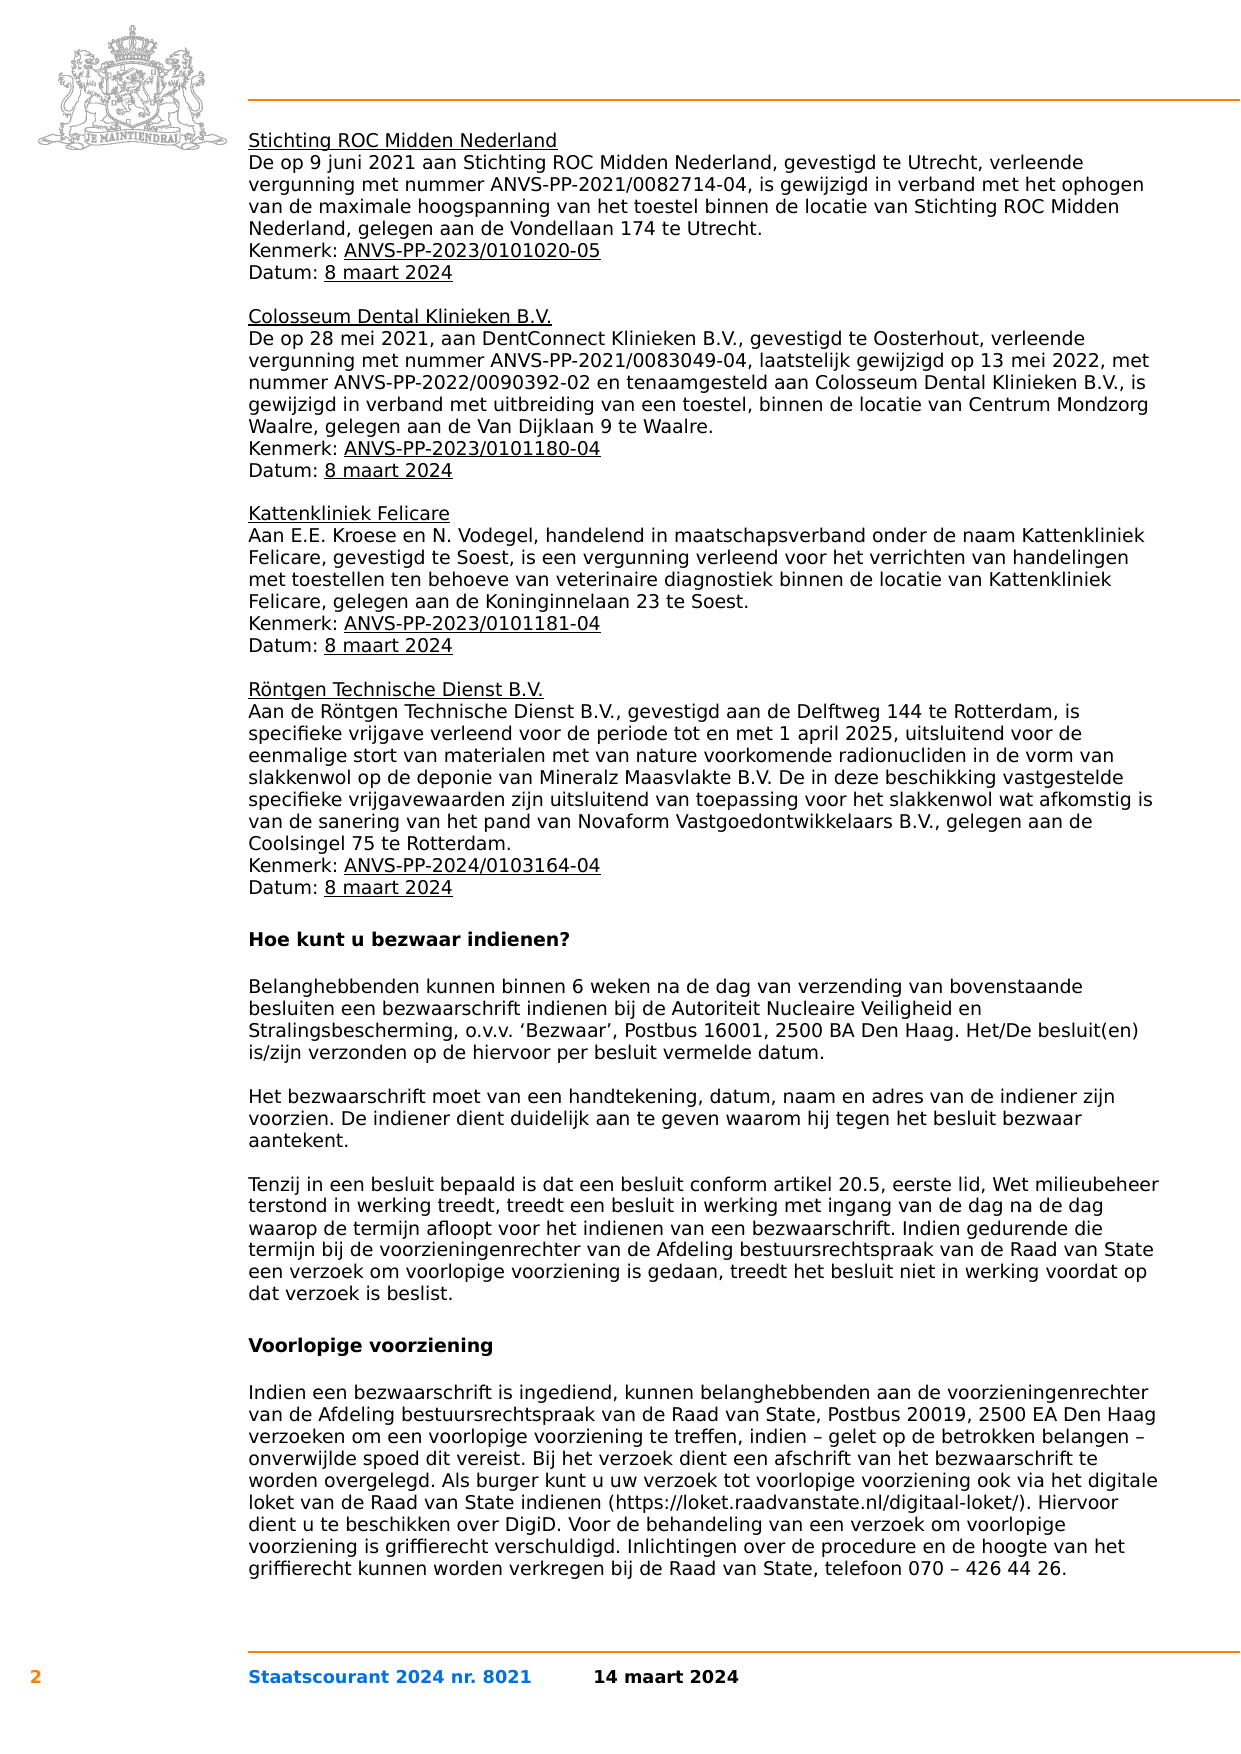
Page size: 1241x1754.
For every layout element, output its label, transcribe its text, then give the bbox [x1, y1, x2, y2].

text Kenmerk: ANVS-PP-2023/0101180-04 [248, 437, 1163, 459]
text Indien een bezwaarschrift is ingediend, kunnen belanghebbenden aan de voorzieningenrechter van de Afdeling bestuursrechtspraak van de Raad van State, Postbus 20019, 2500 EA Den Haag verzoeken om een voorlopige voorziening te treffen, indien – gelet op de betrokken belangen – onverwijlde spoed dit vereist. Bij het verzoek dient een afschrift van het bezwaarschrift te worden overgelegd. Als burger kunt u uw verzoek tot voorlopige voorziening ook via het digitale loket van de Raad van State indienen (https://loket.raadvanstate.nl/digitaal-loket/). Hiervoor dient u te beschikken over DigiD. Voor de behandeling van een verzoek om voorlopige voorziening is griffierecht verschuldigd. Inlichtingen over de procedure en de hoogte van het griffierecht kunnen worden verkregen bij de Raad van State, telefoon 070 – 426 44 26. [248, 1382, 1163, 1580]
text Colosseum Dental Klinieken B.V. [248, 306, 1163, 328]
text Het bezwaarschrift moet van een handtekening, datum, naam en adres van de indiener zijn voorzien. De indiener dient duidelijk aan te geven waarom hij tegen het besluit bezwaar aantekent. [248, 1086, 1163, 1152]
text Aan E.E. Kroese en N. Vodegel, handelend in maatschapsverband onder de naam Kattenkliniek Felicare, gevestigd te Soest, is een vergunning verleend voor het verrichten van handelingen met toestellen ten behoeve van veterinaire diagnostiek binnen de locatie van Kattenkliniek Felicare, gelegen aan de Koninginnelaan 23 te Soest. [248, 525, 1163, 613]
text Datum: 8 maart 2024 [248, 635, 1163, 657]
text Kenmerk: ANVS-PP-2023/0101020-05 [248, 240, 1163, 262]
text Datum: 8 maart 2024 [248, 459, 1163, 481]
text Aan de Röntgen Technische Dienst B.V., gevestigd aan de Delftweg 144 te Rotterdam, is specifieke vrijgave verleend voor de periode tot en met 1 april 2025, uitsluitend voor de eenmalige stort van materialen met van nature voorkomende radionucliden in de vorm van slakkenwol op de deponie van Mineralz Maasvlakte B.V. De in deze beschikking vastgestelde specifieke vrijgavewaarden zijn uitsluitend van toepassing voor het slakkenwol wat afkomstig is van de sanering van het pand van Novaform Vastgoedontwikkelaars B.V., gelegen aan de Coolsingel 75 te Rotterdam. [248, 701, 1163, 855]
text Datum: 8 maart 2024 [248, 877, 1163, 899]
text Datum: 8 maart 2024 [248, 262, 1163, 284]
text Belanghebbenden kunnen binnen 6 weken na de dag van verzending van bovenstaande besluiten een bezwaarschrift indienen bij de Autoriteit Nucleaire Veiligheid en Stralingsbescherming, o.v.v. ‘Bezwaar’, Postbus 16001, 2500 BA Den Haag. Het/De besluit(en) is/zijn verzonden op de hiervoor per besluit vermelde datum. [248, 976, 1163, 1064]
text Röntgen Technische Dienst B.V. [248, 679, 1163, 701]
text De op 9 juni 2021 aan Stichting ROC Midden Nederland, gevestigd te Utrecht, verleende vergunning met nummer ANVS-PP-2021/0082714-04, is gewijzigd in verband met het ophogen van de maximale hoogspanning van het toestel binnen de locatie van Stichting ROC Midden Nederland, gelegen aan de Vondellaan 174 te Utrecht. [248, 152, 1163, 240]
text Kenmerk: ANVS-PP-2024/0103164-04 [248, 855, 1163, 877]
picture [38, 25, 227, 150]
subtitle Voorlopige voorziening [248, 1335, 1163, 1357]
text De op 28 mei 2021, aan DentConnect Klinieken B.V., gevestigd te Oosterhout, verleende vergunning met nummer ANVS-PP-2021/0083049-04, laatstelijk gewijzigd op 13 mei 2022, met nummer ANVS-PP-2022/0090392-02 en tenaamgesteld aan Colosseum Dental Klinieken B.V., is gewijzigd in verband met uitbreiding van een toestel, binnen de locatie van Centrum Mondzorg Waalre, gelegen aan de Van Dijklaan 9 te Waalre. [248, 328, 1163, 437]
text Kenmerk: ANVS-PP-2023/0101181-04 [248, 613, 1163, 635]
text Stichting ROC Midden Nederland [248, 130, 1163, 152]
text Tenzij in een besluit bepaald is dat een besluit conform artikel 20.5, eerste lid, Wet milieubeheer terstond in werking treedt, treedt een besluit in werking met ingang van de dag na de dag waarop de termijn afloopt voor het indienen van een bezwaarschrift. Indien gedurende die termijn bij de voorzieningenrechter van de Afdeling bestuursrechtspraak van de Raad van State een verzoek om voorlopige voorziening is gedaan, treedt het besluit niet in werking voordat op dat verzoek is beslist. [248, 1173, 1163, 1305]
text Kattenkliniek Felicare [248, 503, 1163, 525]
subtitle Hoe kunt u bezwaar indienen? [248, 929, 1163, 951]
